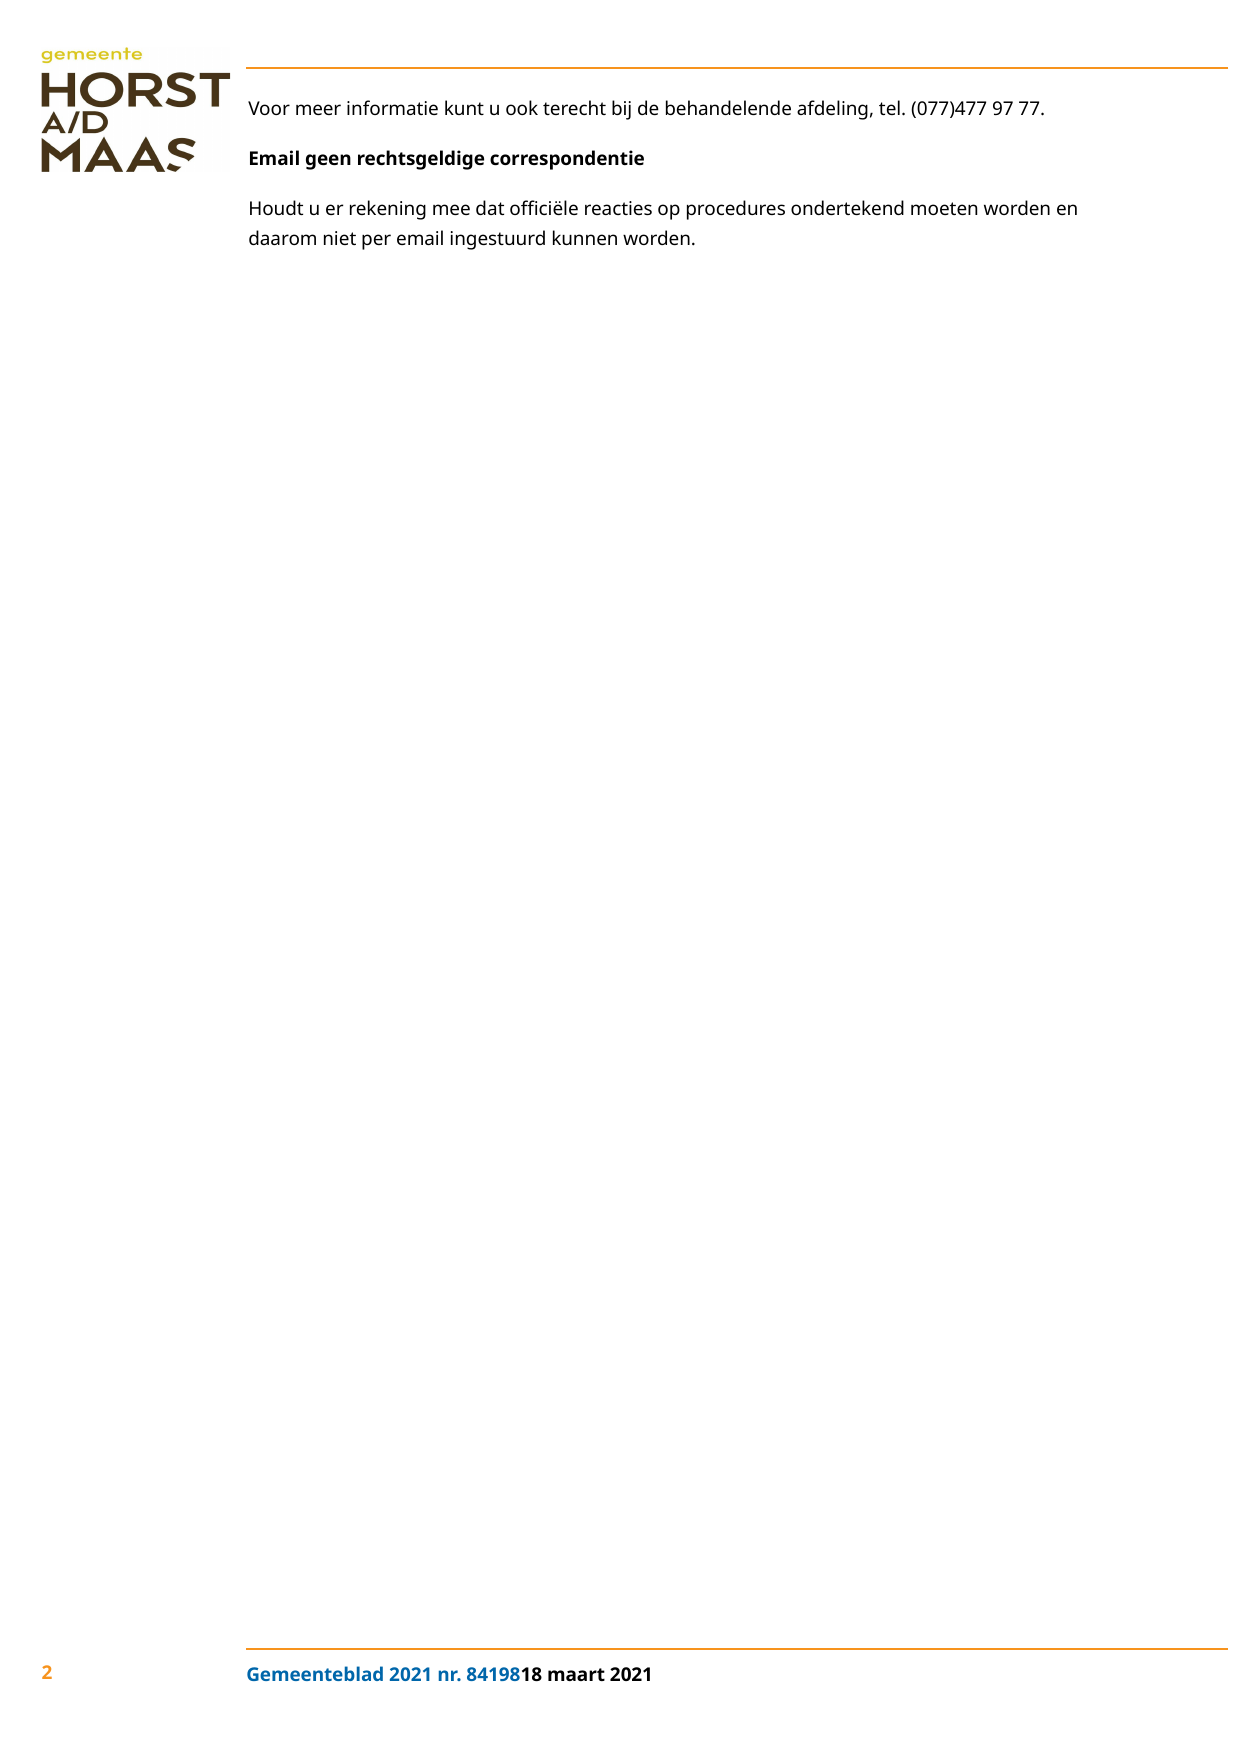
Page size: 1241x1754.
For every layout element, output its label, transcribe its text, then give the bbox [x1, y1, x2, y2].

picture [41, 47, 231, 172]
text Voor meer informatie kunt u ook terecht bij de behandelende afdeling, tel. (077)477 97 77. [248, 95, 1152, 121]
text Email geen rechtsgeldige correspondentie [248, 145, 1152, 171]
text Houdt u er rekening mee dat officiële reacties op procedures ondertekend moeten worden en daarom niet per email ingestuurd kunnen worden. [248, 196, 1152, 251]
